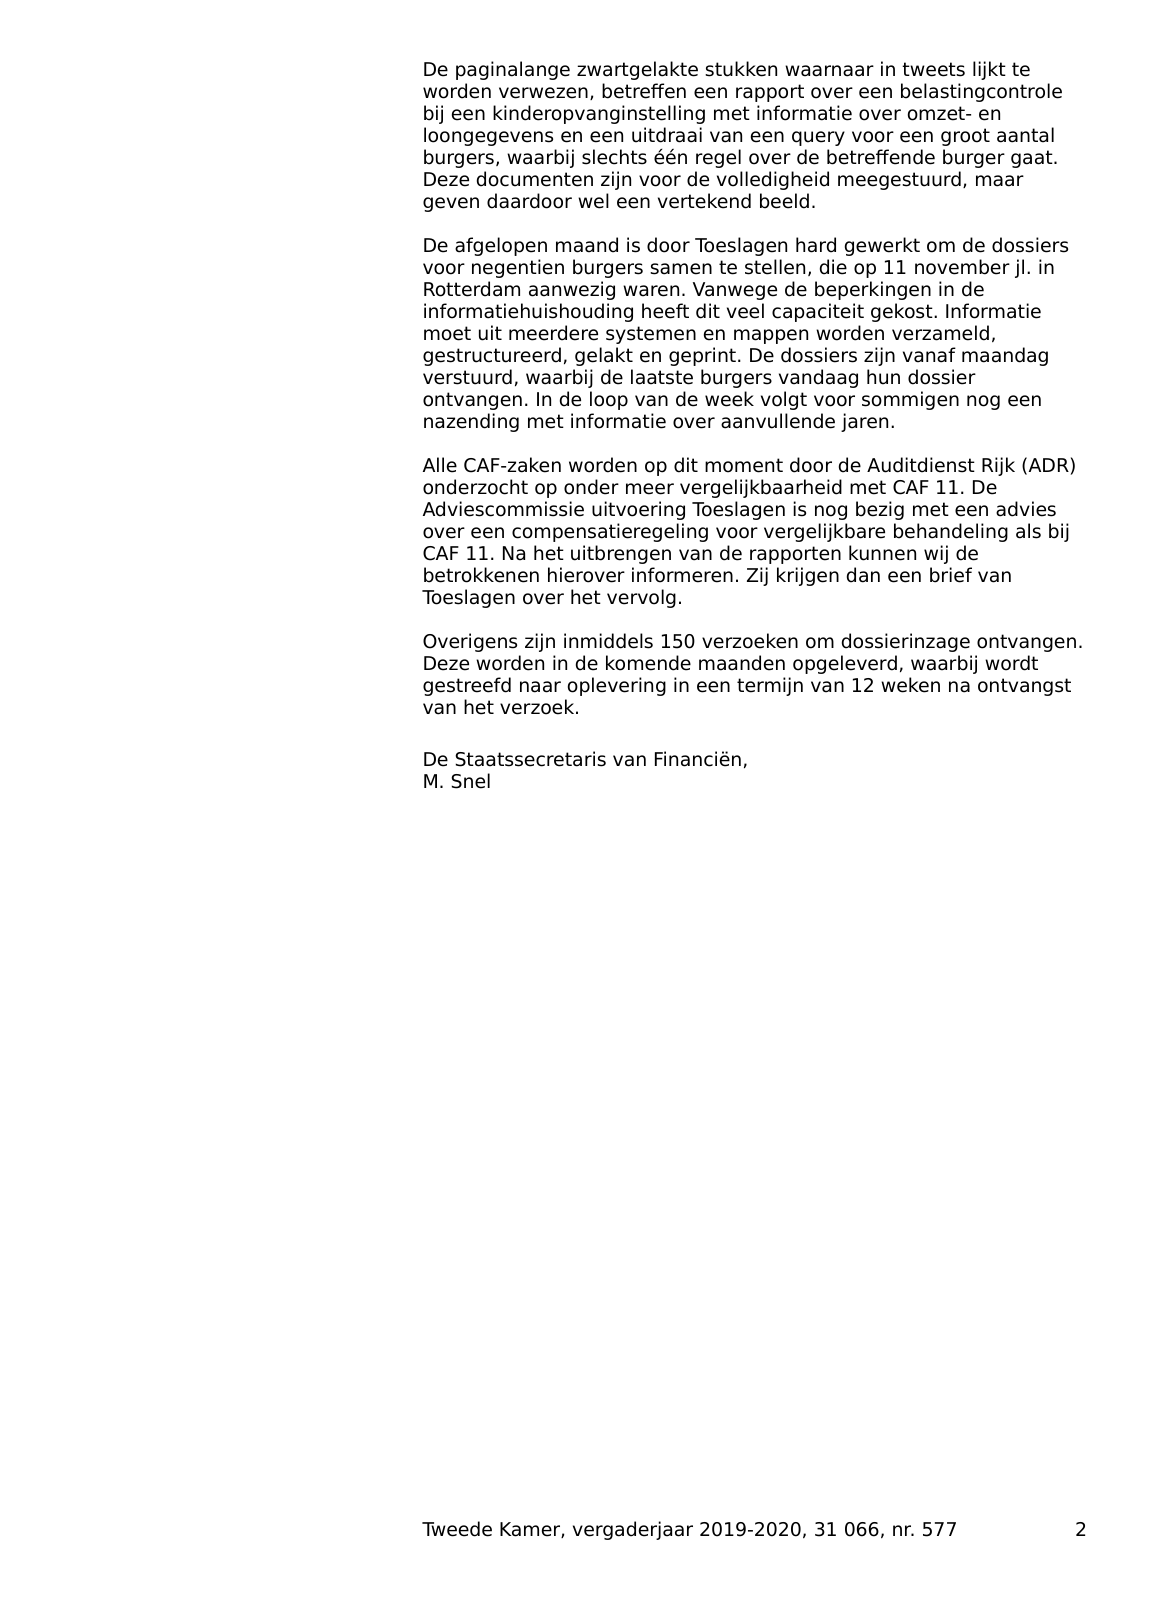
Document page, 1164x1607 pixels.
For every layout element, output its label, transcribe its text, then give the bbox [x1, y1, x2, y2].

text De Staatssecretaris van Financiën, M. Snel [422, 749, 1087, 793]
text De afgelopen maand is door Toeslagen hard gewerkt om de dossiers voor negentien burgers samen te stellen, die op 11 november jl. in Rotterdam aanwezig waren. Vanwege de beperkingen in de informatiehuishouding heeft dit veel capaciteit gekost. Informatie moet uit meerdere systemen en mappen worden verzameld, gestructureerd, gelakt en geprint. De dossiers zijn vanaf maandag verstuurd, waarbij de laatste burgers vandaag hun dossier ontvangen. In de loop van de week volgt voor sommigen nog een nazending met informatie over aanvullende jaren. [422, 235, 1087, 433]
text De paginalange zwartgelakte stukken waarnaar in tweets lijkt te worden verwezen, betreffen een rapport over een belastingcontrole bij een kinderopvanginstelling met informatie over omzet- en loongegevens en een uitdraai van een query voor een groot aantal burgers, waarbij slechts één regel over de betreffende burger gaat. Deze documenten zijn voor de volledigheid meegestuurd, maar geven daardoor wel een vertekend beeld. [422, 59, 1087, 213]
text Alle CAF-zaken worden op dit moment door de Auditdienst Rijk (ADR) onderzocht op onder meer vergelijkbaarheid met CAF 11. De Adviescommissie uitvoering Toeslagen is nog bezig met een advies over een compensatieregeling voor vergelijkbare behandeling als bij CAF 11. Na het uitbrengen van de rapporten kunnen wij de betrokkenen hierover informeren. Zij krijgen dan een brief van Toeslagen over het vervolg. [422, 455, 1087, 609]
text Overigens zijn inmiddels 150 verzoeken om dossierinzage ontvangen. Deze worden in de komende maanden opgeleverd, waarbij wordt gestreefd naar oplevering in een termijn van 12 weken na ontvangst van het verzoek. [422, 631, 1087, 719]
